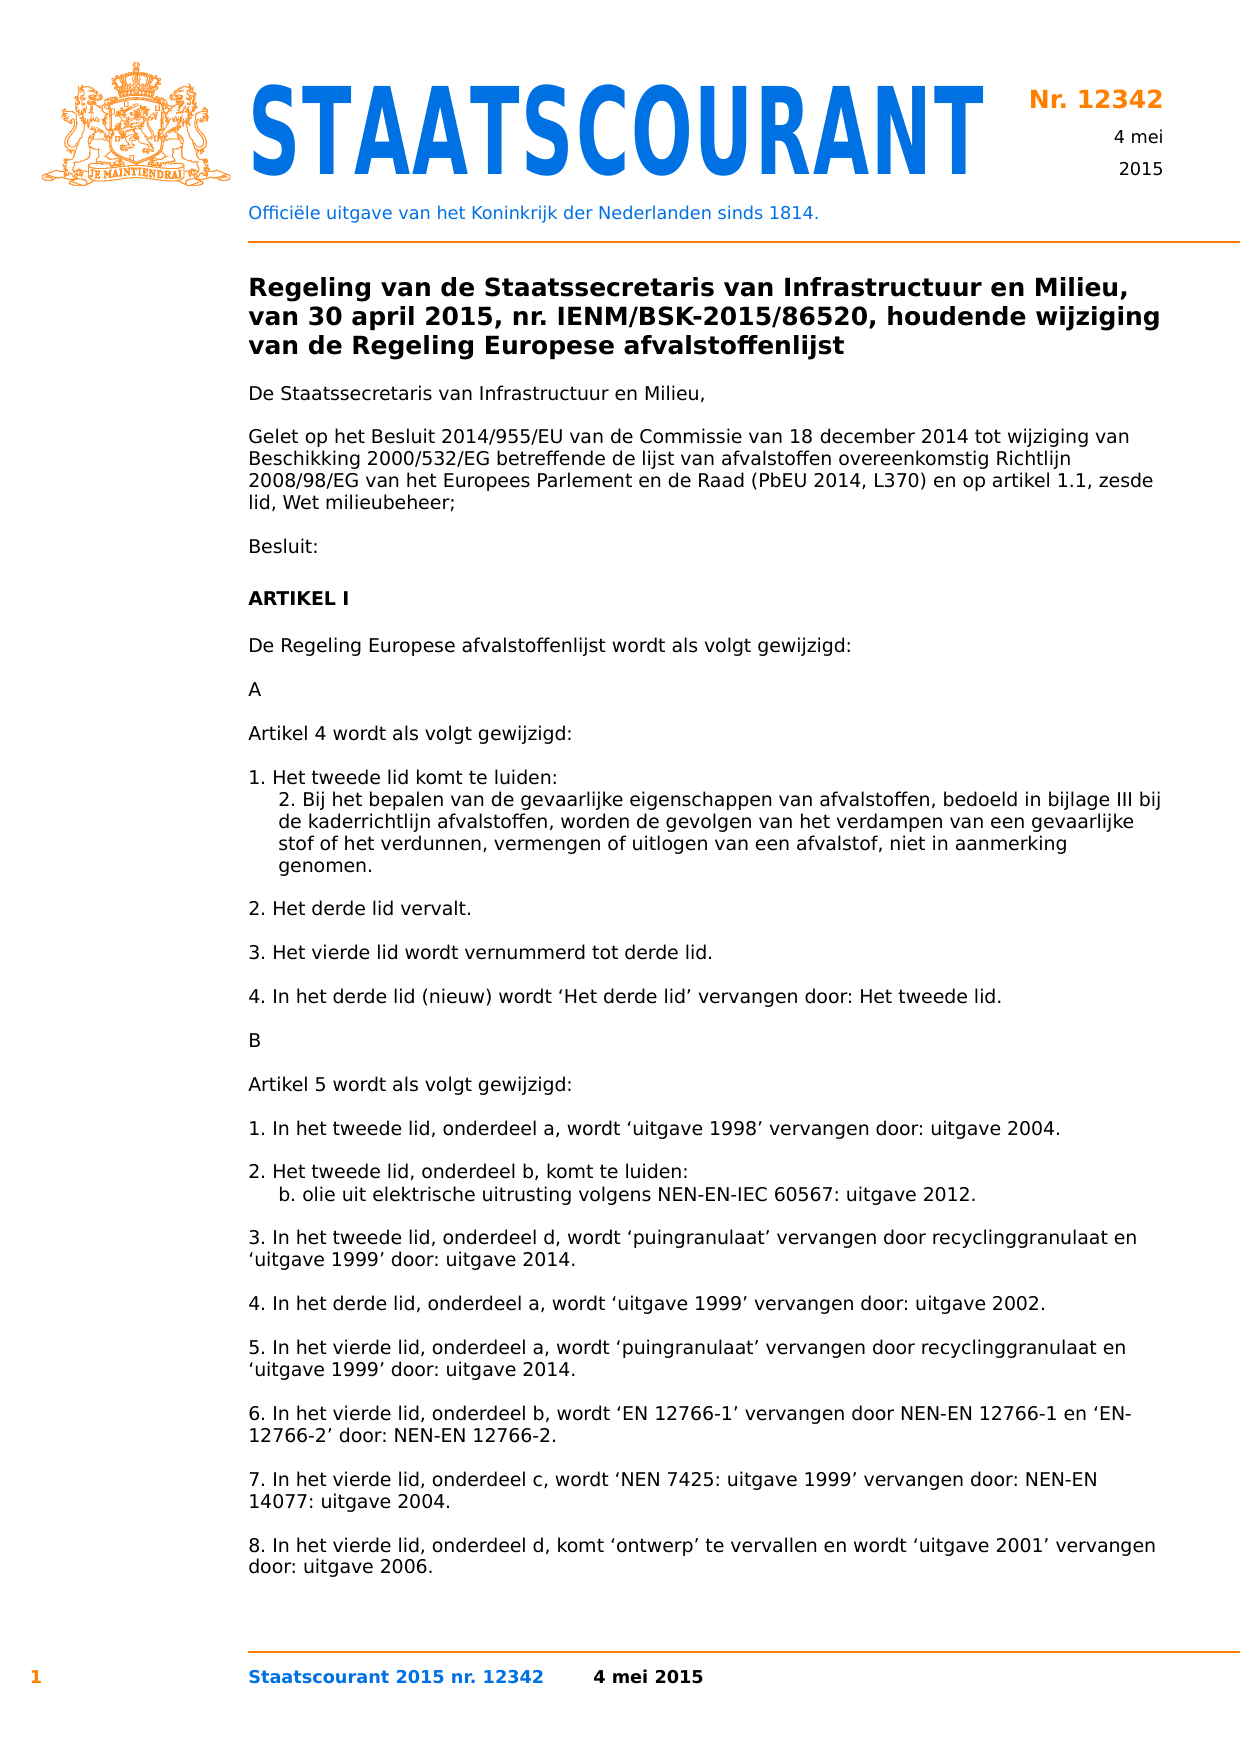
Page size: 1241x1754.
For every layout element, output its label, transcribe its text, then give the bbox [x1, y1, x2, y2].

subtitle ARTIKEL I [248, 588, 1163, 610]
text 2. Bij het bepalen van de gevaarlijke eigenschappen van afvalstoffen, bedoeld in bijlage III bij de kaderrichtlijn afvalstoffen, worden de gevolgen van het verdampen van een gevaarlijke stof of het verdunnen, vermengen of uitlogen van een afvalstof, niet in aanmerking genomen. [278, 788, 1163, 876]
text A [248, 679, 1163, 701]
text B [248, 1030, 1163, 1052]
text 4. In het derde lid (nieuw) wordt ‘Het derde lid’ vervangen door: Het tweede lid. [248, 986, 1163, 1008]
text De Staatssecretaris van Infrastructuur en Milieu, [248, 382, 1163, 404]
text 2. Het tweede lid, onderdeel b, komt te luiden: [248, 1161, 1163, 1183]
text 1. Het tweede lid komt te luiden: [248, 767, 1163, 788]
text 3. Het vierde lid wordt vernummerd tot derde lid. [248, 942, 1163, 964]
text 5. In het vierde lid, onderdeel a, wordt ‘puingranulaat’ vervangen door recyclinggranulaat en ‘uitgave 1999’ door: uitgave 2014. [248, 1337, 1163, 1381]
text 3. In het tweede lid, onderdeel d, wordt ‘puingranulaat’ vervangen door recyclinggranulaat en ‘uitgave 1999’ door: uitgave 2014. [248, 1227, 1163, 1271]
table_header Nr. 12342 [998, 62, 1240, 121]
text 6. In het vierde lid, onderdeel b, wordt ‘EN 12766-1’ vervangen door NEN-EN 12766-1 en ‘EN-12766-2’ door: NEN-EN 12766-2. [248, 1403, 1163, 1447]
text Gelet op het Besluit 2014/955/EU van de Commissie van 18 december 2014 tot wijziging van Beschikking 2000/532/EG betreffende de lijst van afvalstoffen overeenkomstig Richtlijn 2008/98/EG van het Europees Parlement en de Raad (PbEU 2014, L370) en op artikel 1.1, zesde lid, Wet milieubeheer; [248, 426, 1163, 514]
table_cell 2015 [998, 153, 1240, 203]
text 2. Het derde lid vervalt. [248, 898, 1163, 920]
text 8. In het vierde lid, onderdeel d, komt ‘ontwerp’ te vervallen en wordt ‘uitgave 2001’ vervangen door: uitgave 2006. [248, 1534, 1163, 1578]
table_header STAATSCOURANT [248, 62, 998, 203]
text Artikel 5 wordt als volgt gewijzigd: [248, 1074, 1163, 1096]
text 7. In het vierde lid, onderdeel c, wordt ‘NEN 7425: uitgave 1999’ vervangen door: NEN-EN 14077: uitgave 2004. [248, 1469, 1163, 1513]
text Besluit: [248, 536, 1163, 558]
table_cell 4 mei [998, 121, 1240, 153]
text b. olie uit elektrische uitrusting volgens NEN-EN-IEC 60567: uitgave 2012. [278, 1183, 1163, 1205]
text 1. In het tweede lid, onderdeel a, wordt ‘uitgave 1998’ vervangen door: uitgave 2004. [248, 1118, 1163, 1139]
table_header [25, 62, 248, 241]
table_cell Officiële uitgave van het Koninkrijk der Nederlanden sinds 1814. [248, 203, 1240, 241]
text Artikel 4 wordt als volgt gewijzigd: [248, 723, 1163, 745]
picture [41, 62, 231, 186]
text De Regeling Europese afvalstoffenlijst wordt als volgt gewijzigd: [248, 635, 1163, 657]
subtitle Regeling van de Staatssecretaris van Infrastructuur en Milieu, van 30 april 2015, nr. IENM/BSK-2015/86520, houdende wijziging van de Regeling Europese afvalstoffenlijst [248, 273, 1163, 361]
text 4. In het derde lid, onderdeel a, wordt ‘uitgave 1999’ vervangen door: uitgave 2002. [248, 1293, 1163, 1315]
